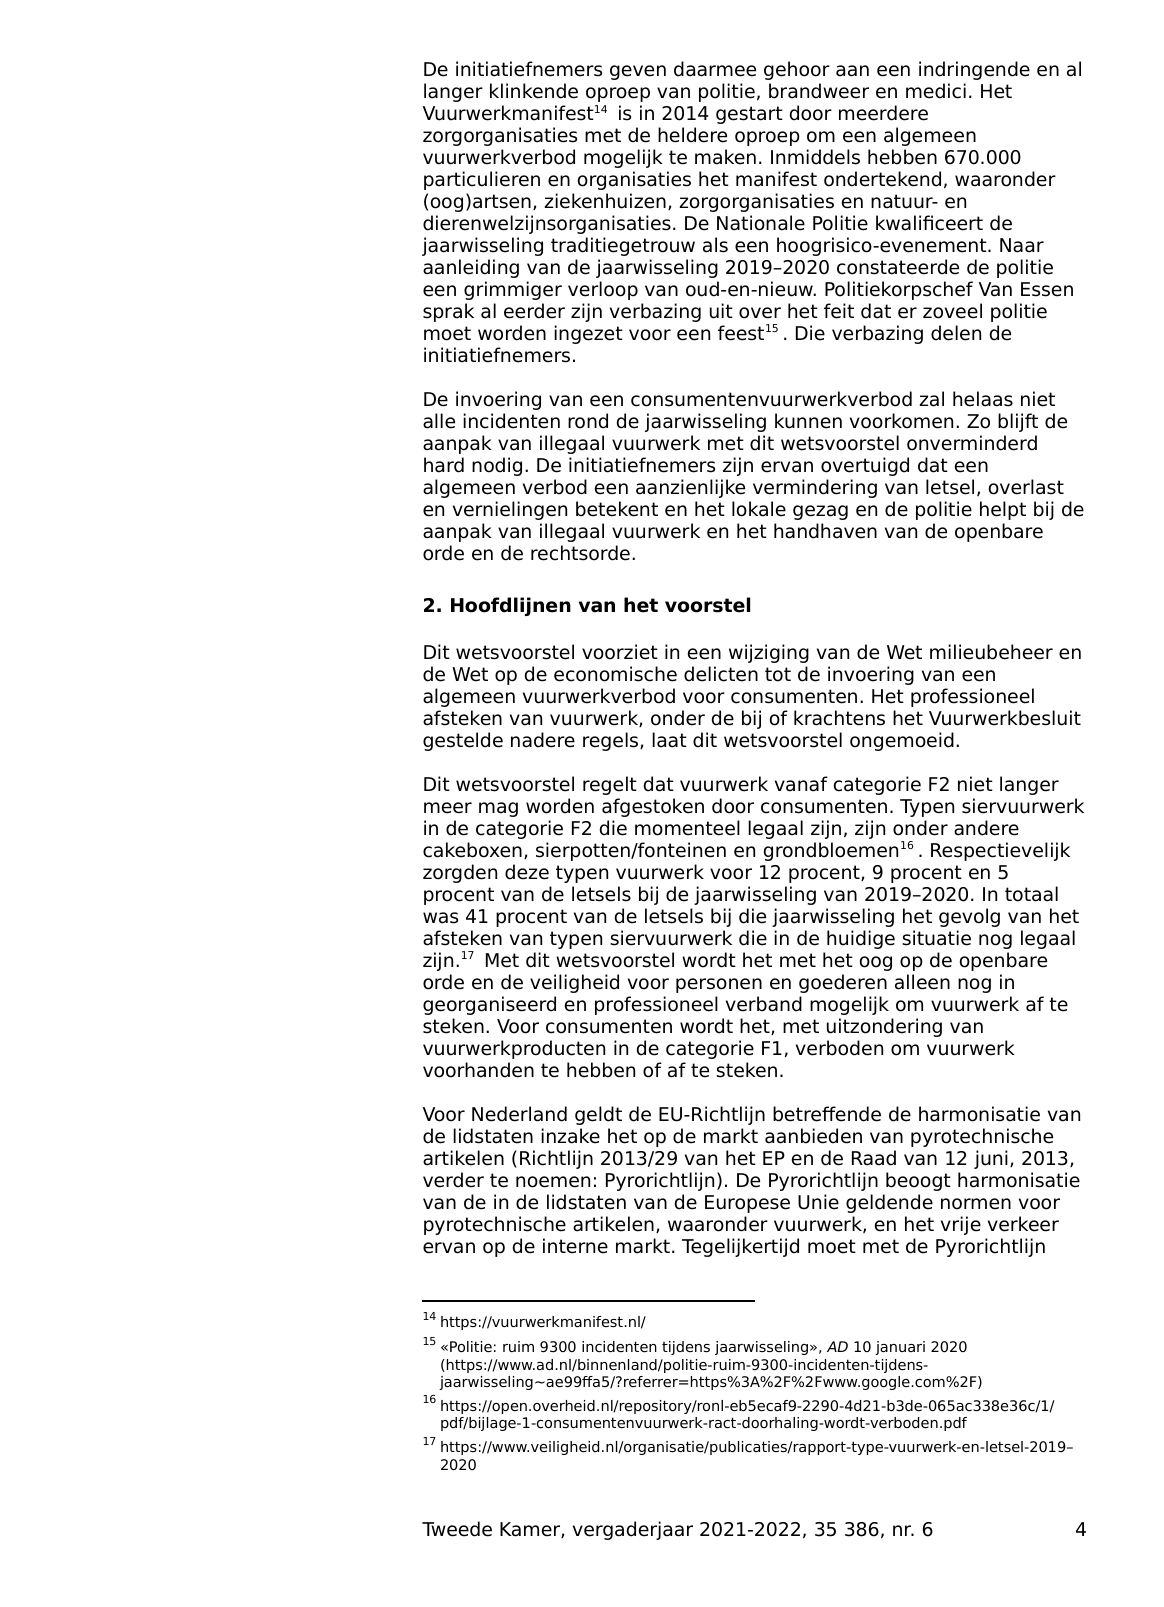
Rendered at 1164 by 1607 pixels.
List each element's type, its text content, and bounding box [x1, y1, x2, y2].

text https://www.veiligheid.nl/organisatie/publicaties/rapport-type-vuurwerk-en-letsel-2019–2020 [422, 1435, 1087, 1474]
text Dit wetsvoorstel voorziet in een wijziging van de Wet milieubeheer en de Wet op de economische delicten tot de invoering van een algemeen vuurwerkverbod voor consumenten. Het professioneel afsteken van vuurwerk, onder de bij of krachtens het Vuurwerkbesluit gestelde nadere regels, laat dit wetsvoorstel ongemoeid. [422, 642, 1087, 752]
subtitle 2. Hoofdlijnen van het voorstel [422, 595, 1087, 617]
text Voor Nederland geldt de EU-Richtlijn betreffende de harmonisatie van de lidstaten inzake het op de markt aanbieden van pyrotechnische artikelen (Richtlijn 2013/29 van het EP en de Raad van 12 juni, 2013, verder te noemen: Pyrorichtlijn). De Pyrorichtlijn beoogt harmonisatie van de in de lidstaten van de Europese Unie geldende normen voor pyrotechnische artikelen, waaronder vuurwerk, en het vrije verkeer ervan op de interne markt. Tegelijkertijd moet met de Pyrorichtlijn [422, 1104, 1087, 1258]
text https://open.overheid.nl/repository/ronl-eb5ecaf9-2290-4d21-b3de-065ac338e36c/1/pdf/bijlage-1-consumentenvuurwerk-ract-doorhaling-wordt-verboden.pdf [422, 1393, 1087, 1432]
text Dit wetsvoorstel regelt dat vuurwerk vanaf categorie F2 niet langer meer mag worden afgestoken door consumenten. Typen siervuurwerk in de categorie F2 die momenteel legaal zijn, zijn onder andere cakeboxen, sierpotten/fonteinen en grondbloemen. Respectievelijk zorgden deze typen vuurwerk voor 12 procent, 9 procent en 5 procent van de letsels bij de jaarwisseling van 2019–2020. In totaal was 41 procent van de letsels bij die jaarwisseling het gevolg van het afsteken van typen siervuurwerk die in de huidige situatie nog legaal zijn. Met dit wetsvoorstel wordt het met het oog op de openbare orde en de veiligheid voor personen en goederen alleen nog in georganiseerd en professioneel verband mogelijk om vuurwerk af te steken. Voor consumenten wordt het, met uitzondering van vuurwerkproducten in de categorie F1, verboden om vuurwerk voorhanden te hebben of af te steken. [422, 774, 1087, 1082]
text «Politie: ruim 9300 incidenten tijdens jaarwisseling», AD 10 januari 2020 (https://www.ad.nl/binnenland/politie-ruim-9300-incidenten-tijdens-jaarwisseling~ae99ffa5/?referrer=https%3A%2F%2Fwww.google.com%2F) [422, 1335, 1087, 1391]
text https://vuurwerkmanifest.nl/ [422, 1310, 1087, 1332]
text De initiatiefnemers geven daarmee gehoor aan een indringende en al langer klinkende oproep van politie, brandweer en medici. Het Vuurwerkmanifest is in 2014 gestart door meerdere zorgorganisaties met de heldere oproep om een algemeen vuurwerkverbod mogelijk te maken. Inmiddels hebben 670.000 particulieren en organisaties het manifest ondertekend, waaronder (oog)artsen, ziekenhuizen, zorgorganisaties en natuur- en dierenwelzijnsorganisaties. De Nationale Politie kwalificeert de jaarwisseling traditiegetrouw als een hoogrisico-evenement. Naar aanleiding van de jaarwisseling 2019–2020 constateerde de politie een grimmiger verloop van oud-en-nieuw. Politiekorpschef Van Essen sprak al eerder zijn verbazing uit over het feit dat er zoveel politie moet worden ingezet voor een feest. Die verbazing delen de initiatiefnemers. [422, 59, 1087, 367]
text De invoering van een consumentenvuurwerkverbod zal helaas niet alle incidenten rond de jaarwisseling kunnen voorkomen. Zo blijft de aanpak van illegaal vuurwerk met dit wetsvoorstel onverminderd hard nodig. De initiatiefnemers zijn ervan overtuigd dat een algemeen verbod een aanzienlijke vermindering van letsel, overlast en vernielingen betekent en het lokale gezag en de politie helpt bij de aanpak van illegaal vuurwerk en het handhaven van de openbare orde en de rechtsorde. [422, 389, 1087, 565]
